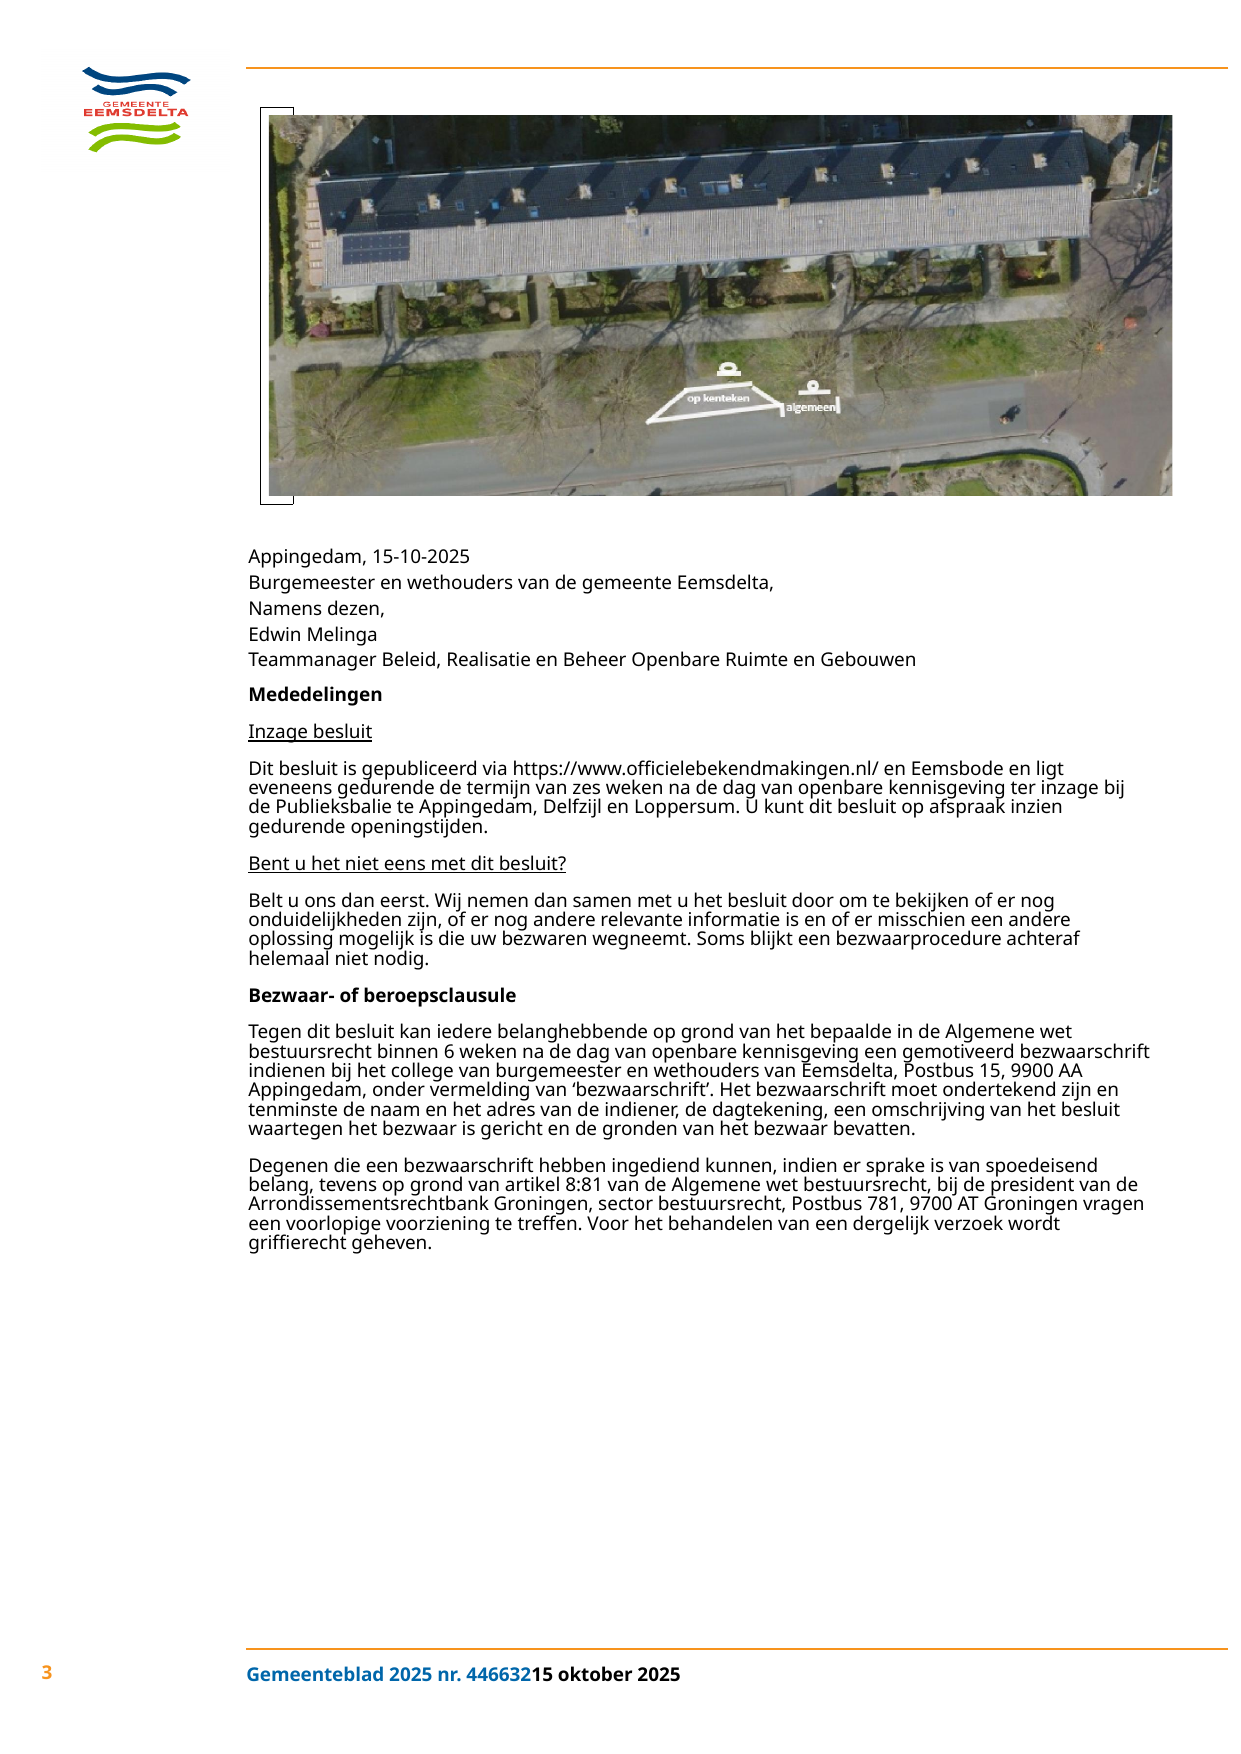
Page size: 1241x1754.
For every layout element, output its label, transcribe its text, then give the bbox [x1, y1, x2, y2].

text Edwin Melinga [248, 621, 1152, 647]
text Teammanager Beleid, Realisatie en Beheer Openbare Ruimte en Gebouwen [248, 647, 1152, 672]
picture [41, 47, 231, 172]
text Dit besluit is gepubliceerd via https://www.officielebekendmakingen.nl/ en Eemsbode en ligt eveneens gedurende de termijn van zes weken na de dag van openbare kennisgeving ter inzage bij de Publieksbalie te Appingedam, Delfzijl en Loppersum. U kunt dit besluit op afspraak inzien gedurende openingstijden. [248, 760, 1152, 837]
picture [268, 115, 1173, 496]
text Bent u het niet eens met dit besluit? [248, 855, 1152, 874]
text Tegen dit besluit kan iedere belanghebbende op grond van het bepaalde in de Algemene wet bestuursrecht binnen 6 weken na de dag van openbare kennisgeving een gemotiveerd bezwaarschrift indienen bij het college van burgemeester en wethouders van Eemsdelta, Postbus 15, 9900 AA Appingedam, onder vermelding van ‘bezwaarschrift’. Het bezwaarschrift moet ondertekend zijn en tenminste de naam en het adres van de indiener, de dagtekening, een omschrijving van het besluit waartegen het bezwaar is gericht en de gronden van het bezwaar bevatten. [248, 1023, 1152, 1139]
text Bezwaar- of beroepsclausule [248, 987, 1152, 1006]
text Appingedam, 15-10-2025 [248, 544, 1152, 569]
text Degenen die een bezwaarschrift hebben ingediend kunnen, indien er sprake is van spoedeisend belang, tevens op grond van artikel 8:81 van de Algemene wet bestuursrecht, bij de president van de Arrondissementsrechtbank Groningen, sector bestuursrecht, Postbus 781, 9700 AT Groningen vragen een voorlopige voorziening te treffen. Voor het behandelen van een dergelijk verzoek wordt griffierecht geheven. [248, 1157, 1152, 1253]
text Namens dezen, [248, 595, 1152, 621]
text Mededelingen [248, 686, 1152, 705]
text Burgemeester en wethouders van de gemeente Eemsdelta, [248, 569, 1152, 595]
text Belt u ons dan eerst. Wij nemen dan samen met u het besluit door om te bekijken of er nog onduidelijkheden zijn, of er nog andere relevante informatie is en of er misschien een andere oplossing mogelijk is die uw bezwaren wegneemt. Soms blijkt een bezwaarprocedure achteraf helemaal niet nodig. [248, 892, 1152, 969]
text Inzage besluit [248, 723, 1152, 742]
